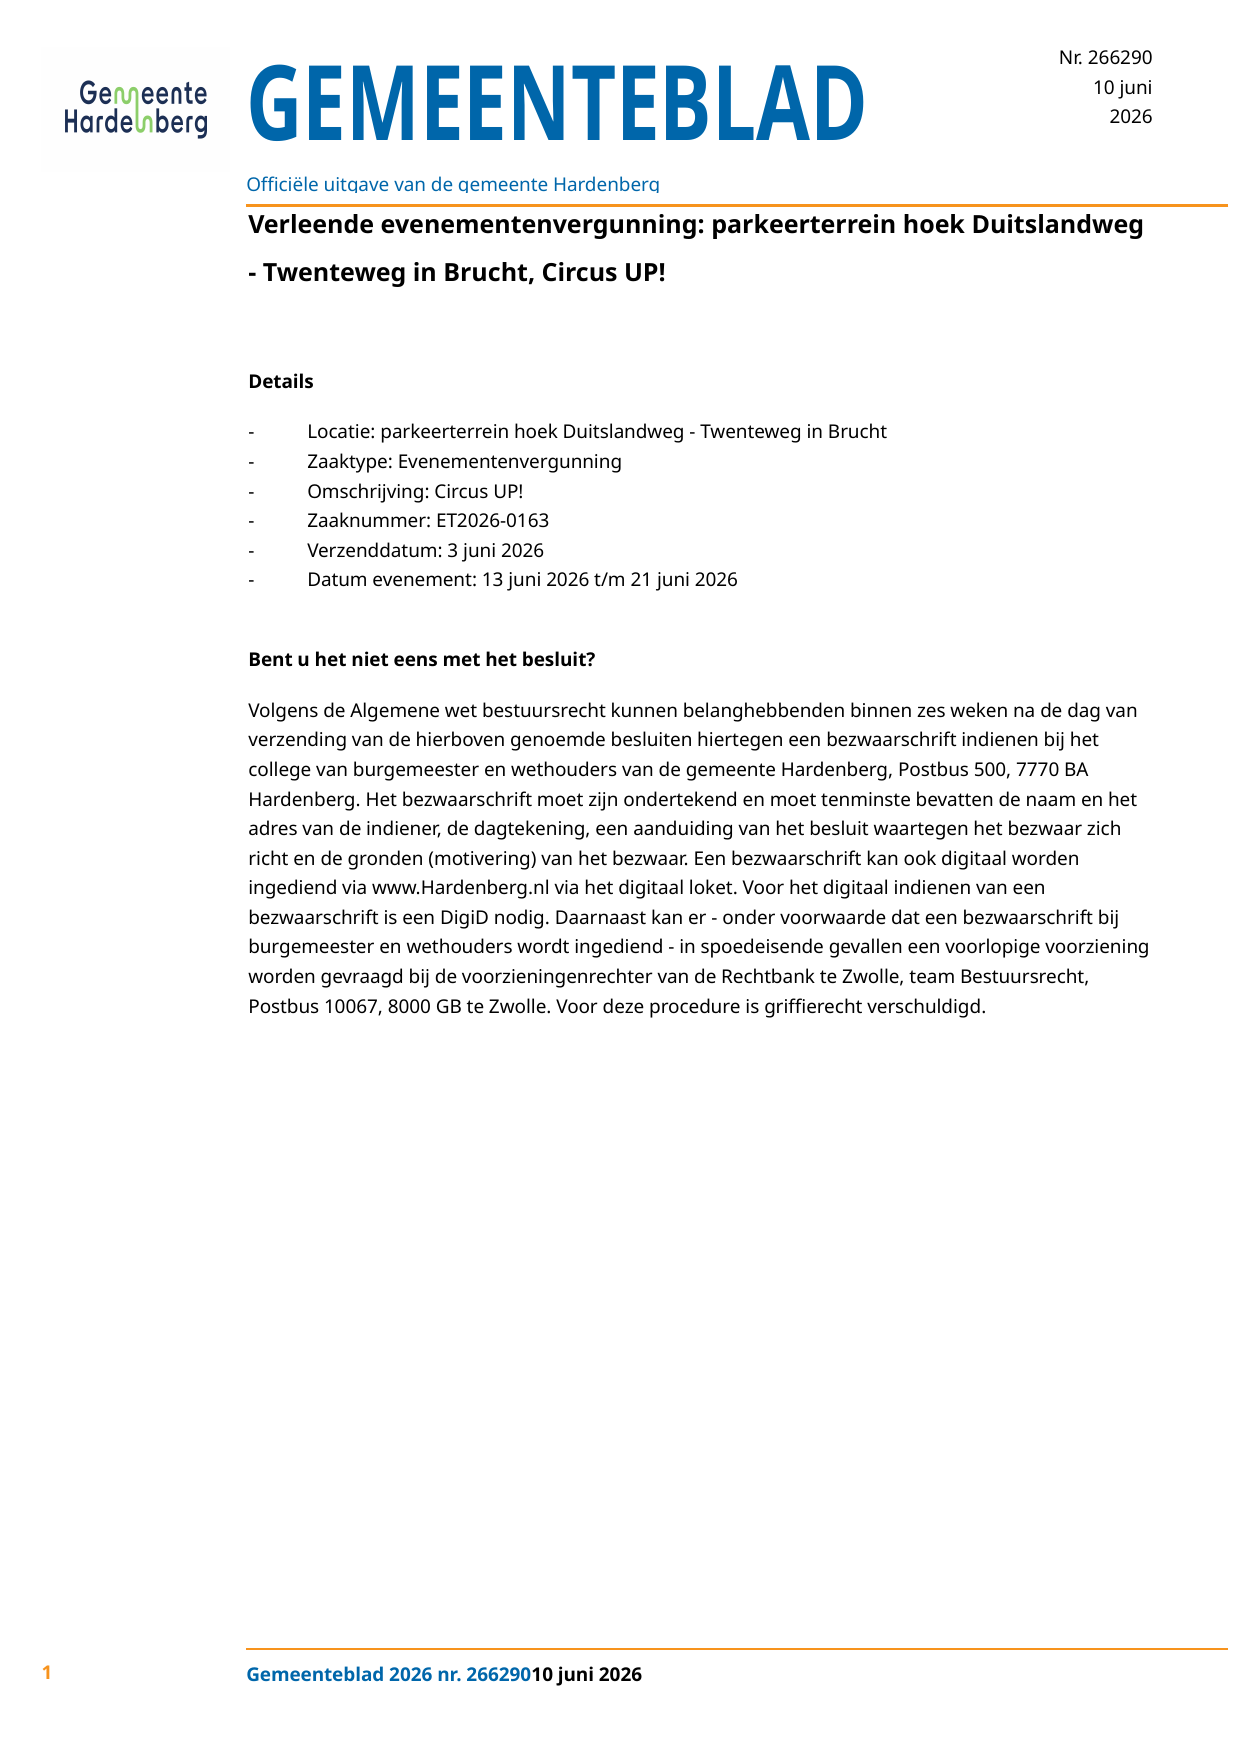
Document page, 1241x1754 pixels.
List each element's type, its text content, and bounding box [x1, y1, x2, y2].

list Omschrijving: Circus UP! [248, 478, 1152, 504]
list Zaaktype: Evenementenvergunning [248, 448, 1152, 474]
list Zaaknummer: ET2026-0163 [248, 507, 1152, 533]
list Locatie: parkeerterrein hoek Duitslandweg - Twenteweg in Brucht [248, 419, 1152, 444]
text Volgens de Algemene wet bestuursrecht kunnen belanghebbenden binnen zes weken na de dag van verzending van de hierboven genoemde besluiten hiertegen een bezwaarschrift indienen bij het college van burgemeester en wethouders van de gemeente Hardenberg, Postbus 500, 7770 BA Hardenberg. Het bezwaarschrift moet zijn ondertekend en moet tenminste bevatten de naam en het adres van de indiener, de dagtekening, een aanduiding van het besluit waartegen het bezwaar zich richt en de gronden (motivering) van het bezwaar. Een bezwaarschrift kan ook digitaal worden ingediend via www.Hardenberg.nl via het digitaal loket. Voor het digitaal indienen van een bezwaarschrift is een DigiD nodig. Daarnaast kan er - onder voorwaarde dat een bezwaarschrift bij burgemeester en wethouders wordt ingediend - in spoedeisende gevallen een voorlopige voorziening worden gevraagd bij de voorzieningenrechter van de Rechtbank te Zwolle, team Bestuursrecht, Postbus 10067, 8000 GB te Zwolle. Voor deze procedure is griffierecht verschuldigd. [248, 697, 1152, 1019]
text Bent u het niet eens met het besluit? [248, 647, 1152, 672]
list Verzenddatum: 3 juni 2026 [248, 537, 1152, 563]
text Details [248, 368, 1152, 394]
list Datum evenement: 13 juni 2026 t/m 21 juni 2026 [248, 567, 1152, 592]
picture [41, 47, 231, 172]
text Verleende evenementenvergunning: parkeerterrein hoek Duitslandweg - Twenteweg in Brucht, Circus UP! [248, 207, 1152, 288]
